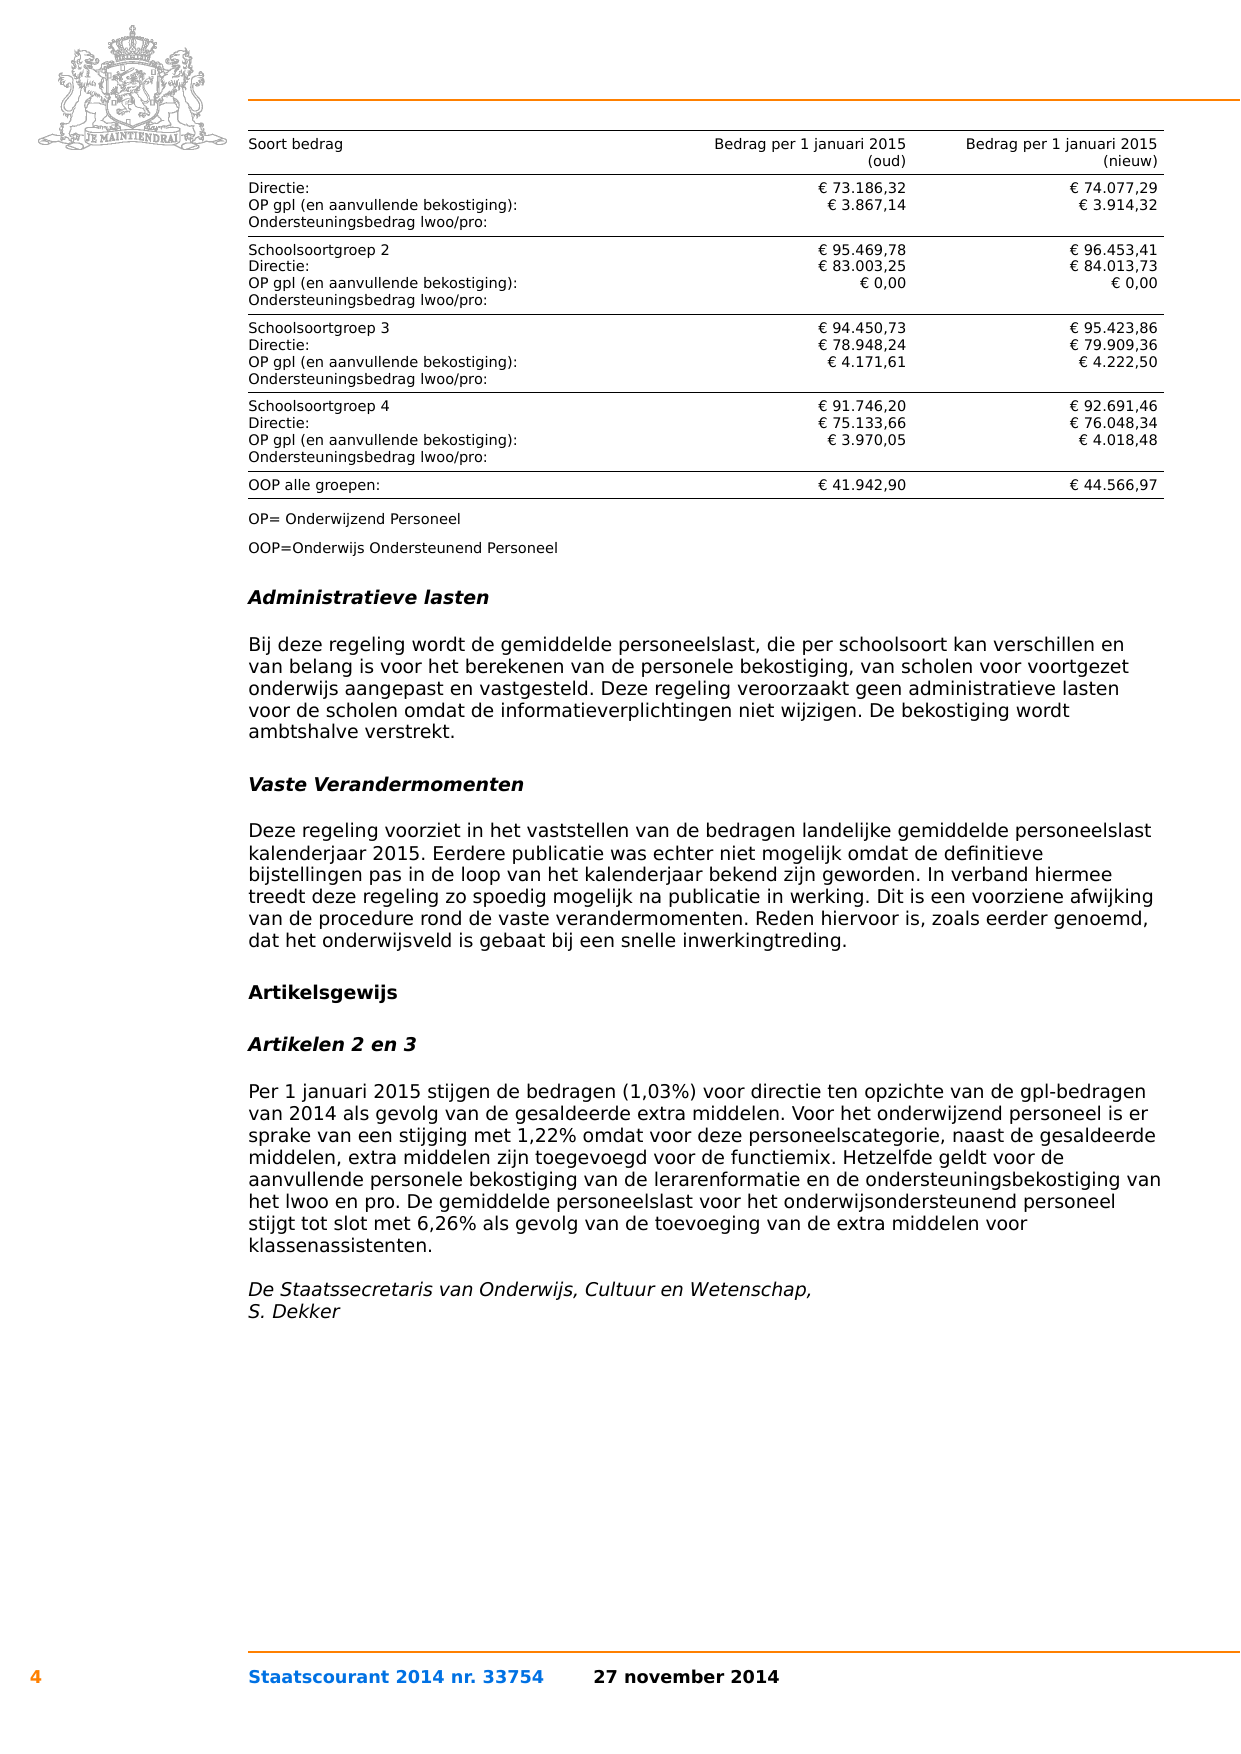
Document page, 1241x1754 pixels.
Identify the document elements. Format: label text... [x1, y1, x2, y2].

text Deze regeling voorziet in het vaststellen van de bedragen landelijke gemiddelde personeelslast kalenderjaar 2015. Eerdere publicatie was echter niet mogelijk omdat de definitieve bijstellingen pas in de loop van het kalenderjaar bekend zijn geworden. In verband hiermee treedt deze regeling zo spoedig mogelijk na publicatie in werking. Dit is een voorziene afwijking van de procedure rond de vaste verandermomenten. Reden hiervoor is, zoals eerder genoemd, dat het onderwijsveld is gebaat bij een snelle inwerkingtreding. [248, 820, 1163, 952]
table_cell € 95.469,78 € 83.003,25 € 0,00 [677, 237, 912, 314]
table_header Bedrag per 1 januari 2015 (nieuw) [912, 131, 1163, 174]
table_cell € 73.186,32 € 3.867,14 [677, 175, 912, 236]
subtitle Artikelsgewijs [248, 982, 1163, 1004]
table_cell € 74.077,29 € 3.914,32 [912, 175, 1163, 236]
table_cell Directie: OP gpl (en aanvullende bekostiging): Ondersteuningsbedrag lwoo/pro: [248, 175, 677, 236]
table_cell Schoolsoortgroep 3 Directie: OP gpl (en aanvullende bekostiging): Ondersteuningsbedrag lwoo/pro: [248, 315, 677, 392]
subtitle Artikelen 2 en 3 [248, 1034, 1163, 1056]
table_cell € 41.942,90 [677, 472, 912, 498]
table_cell € 96.453,41 € 84.013,73 € 0,00 [912, 237, 1163, 314]
table_cell € 95.423,86 € 79.909,36 € 4.222,50 [912, 315, 1163, 392]
table_cell OP= Onderwijzend Personeel OOP=Onderwijs Ondersteunend Personeel [248, 499, 1163, 557]
table_header Bedrag per 1 januari 2015 (oud) [677, 131, 912, 174]
text Per 1 januari 2015 stijgen de bedragen (1,03%) voor directie ten opzichte van de gpl-bedragen van 2014 als gevolg van de gesaldeerde extra middelen. Voor het onderwijzend personeel is er sprake van een stijging met 1,22% omdat voor deze personeelscategorie, naast de gesaldeerde middelen, extra middelen zijn toegevoegd voor de functiemix. Hetzelfde geldt voor de aanvullende personele bekostiging van de lerarenformatie en de ondersteuningsbekostiging van het lwoo en pro. De gemiddelde personeelslast voor het onderwijsondersteunend personeel stijgt tot slot met 6,26% als gevolg van de toevoeging van de extra middelen voor klassenassistenten. [248, 1081, 1163, 1257]
table_cell € 92.691,46 € 76.048,34 € 4.018,48 [912, 393, 1163, 471]
text Bij deze regeling wordt de gemiddelde personeelslast, die per schoolsoort kan verschillen en van belang is voor het berekenen van de personele bekostiging, van scholen voor voortgezet onderwijs aangepast en vastgesteld. Deze regeling veroorzaakt geen administratieve lasten voor de scholen omdat de informatieverplichtingen niet wijzigen. De bekostiging wordt ambtshalve verstrekt. [248, 633, 1163, 743]
table_cell € 44.566,97 [912, 472, 1163, 498]
table_cell € 94.450,73 € 78.948,24 € 4.171,61 [677, 315, 912, 392]
picture [38, 25, 227, 150]
table_cell Schoolsoortgroep 2 Directie: OP gpl (en aanvullende bekostiging): Ondersteuningsbedrag lwoo/pro: [248, 237, 677, 314]
table_cell OOP alle groepen: [248, 472, 677, 498]
text De Staatssecretaris van Onderwijs, Cultuur en Wetenschap, S. Dekker [248, 1279, 1163, 1323]
table_cell Schoolsoortgroep 4 Directie: OP gpl (en aanvullende bekostiging): Ondersteuningsbedrag lwoo/pro: [248, 393, 677, 471]
subtitle Administratieve lasten [248, 587, 1163, 608]
table_cell € 91.746,20 € 75.133,66 € 3.970,05 [677, 393, 912, 471]
table_header Soort bedrag [248, 131, 677, 174]
subtitle Vaste Verandermomenten [248, 773, 1163, 795]
